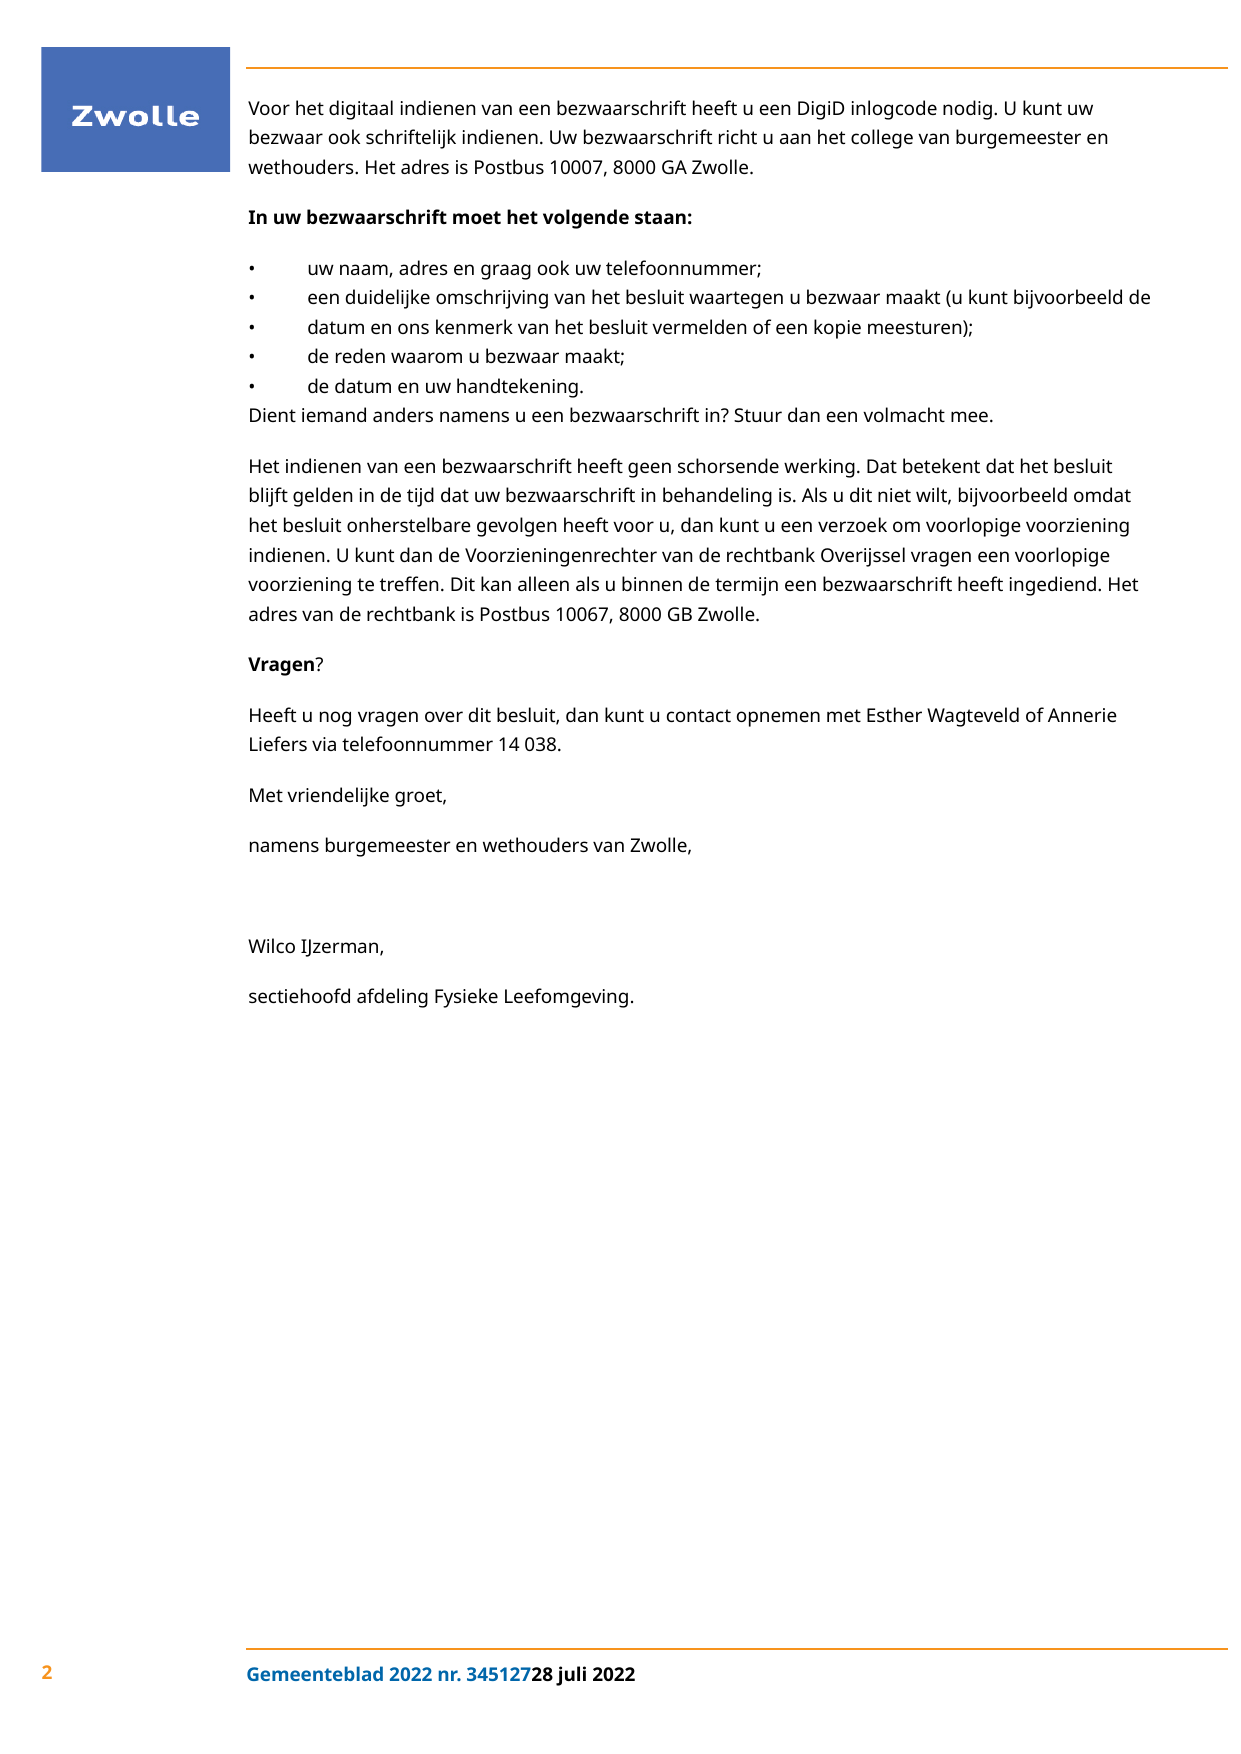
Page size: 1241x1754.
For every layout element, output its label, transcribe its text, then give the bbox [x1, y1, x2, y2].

text namens burgemeester en wethouders van Zwolle, [248, 832, 1152, 858]
picture [41, 47, 231, 172]
text Vragen? [248, 651, 1152, 677]
text Met vriendelijke groet, [248, 782, 1152, 808]
list datum en ons kenmerk van het besluit vermelden of een kopie meesturen); [248, 314, 1152, 340]
text Dient iemand anders namens u een bezwaarschrift in? Stuur dan een volmacht mee. [248, 403, 1152, 428]
list de reden waarom u bezwaar maakt; [248, 343, 1152, 369]
list de datum en uw handtekening. [248, 373, 1152, 399]
text Voor het digitaal indienen van een bezwaarschrift heeft u een DigiD inlogcode nodig. U kunt uw bezwaar ook schriftelijk indienen. Uw bezwaarschrift richt u aan het college van burgemeester en wethouders. Het adres is Postbus 10007, 8000 GA Zwolle. [248, 95, 1152, 180]
text Wilco IJzerman, [248, 933, 1152, 959]
text Heeft u nog vragen over dit besluit, dan kunt u contact opnemen met Esther Wagteveld of Annerie Liefers via telefoonnummer 14 038. [248, 702, 1152, 757]
text In uw bezwaarschrift moet het volgende staan: [248, 204, 1152, 230]
list een duidelijke omschrijving van het besluit waartegen u bezwaar maakt (u kunt bijvoorbeeld de [248, 284, 1152, 310]
text Het indienen van een bezwaarschrift heeft geen schorsende werking. Dat betekent dat het besluit blijft gelden in de tijd dat uw bezwaarschrift in behandeling is. Als u dit niet wilt, bijvoorbeeld omdat het besluit onherstelbare gevolgen heeft voor u, dan kunt u een verzoek om voorlopige voorziening indienen. U kunt dan de Voorzieningenrechter van de rechtbank Overijssel vragen een voorlopige voorziening te treffen. Dit kan alleen als u binnen de termijn een bezwaarschrift heeft ingediend. Het adres van de rechtbank is Postbus 10067, 8000 GB Zwolle. [248, 453, 1152, 627]
text sectiehoofd afdeling Fysieke Leefomgeving. [248, 983, 1152, 1009]
list uw naam, adres en graag ook uw telefoonnummer; [248, 255, 1152, 281]
